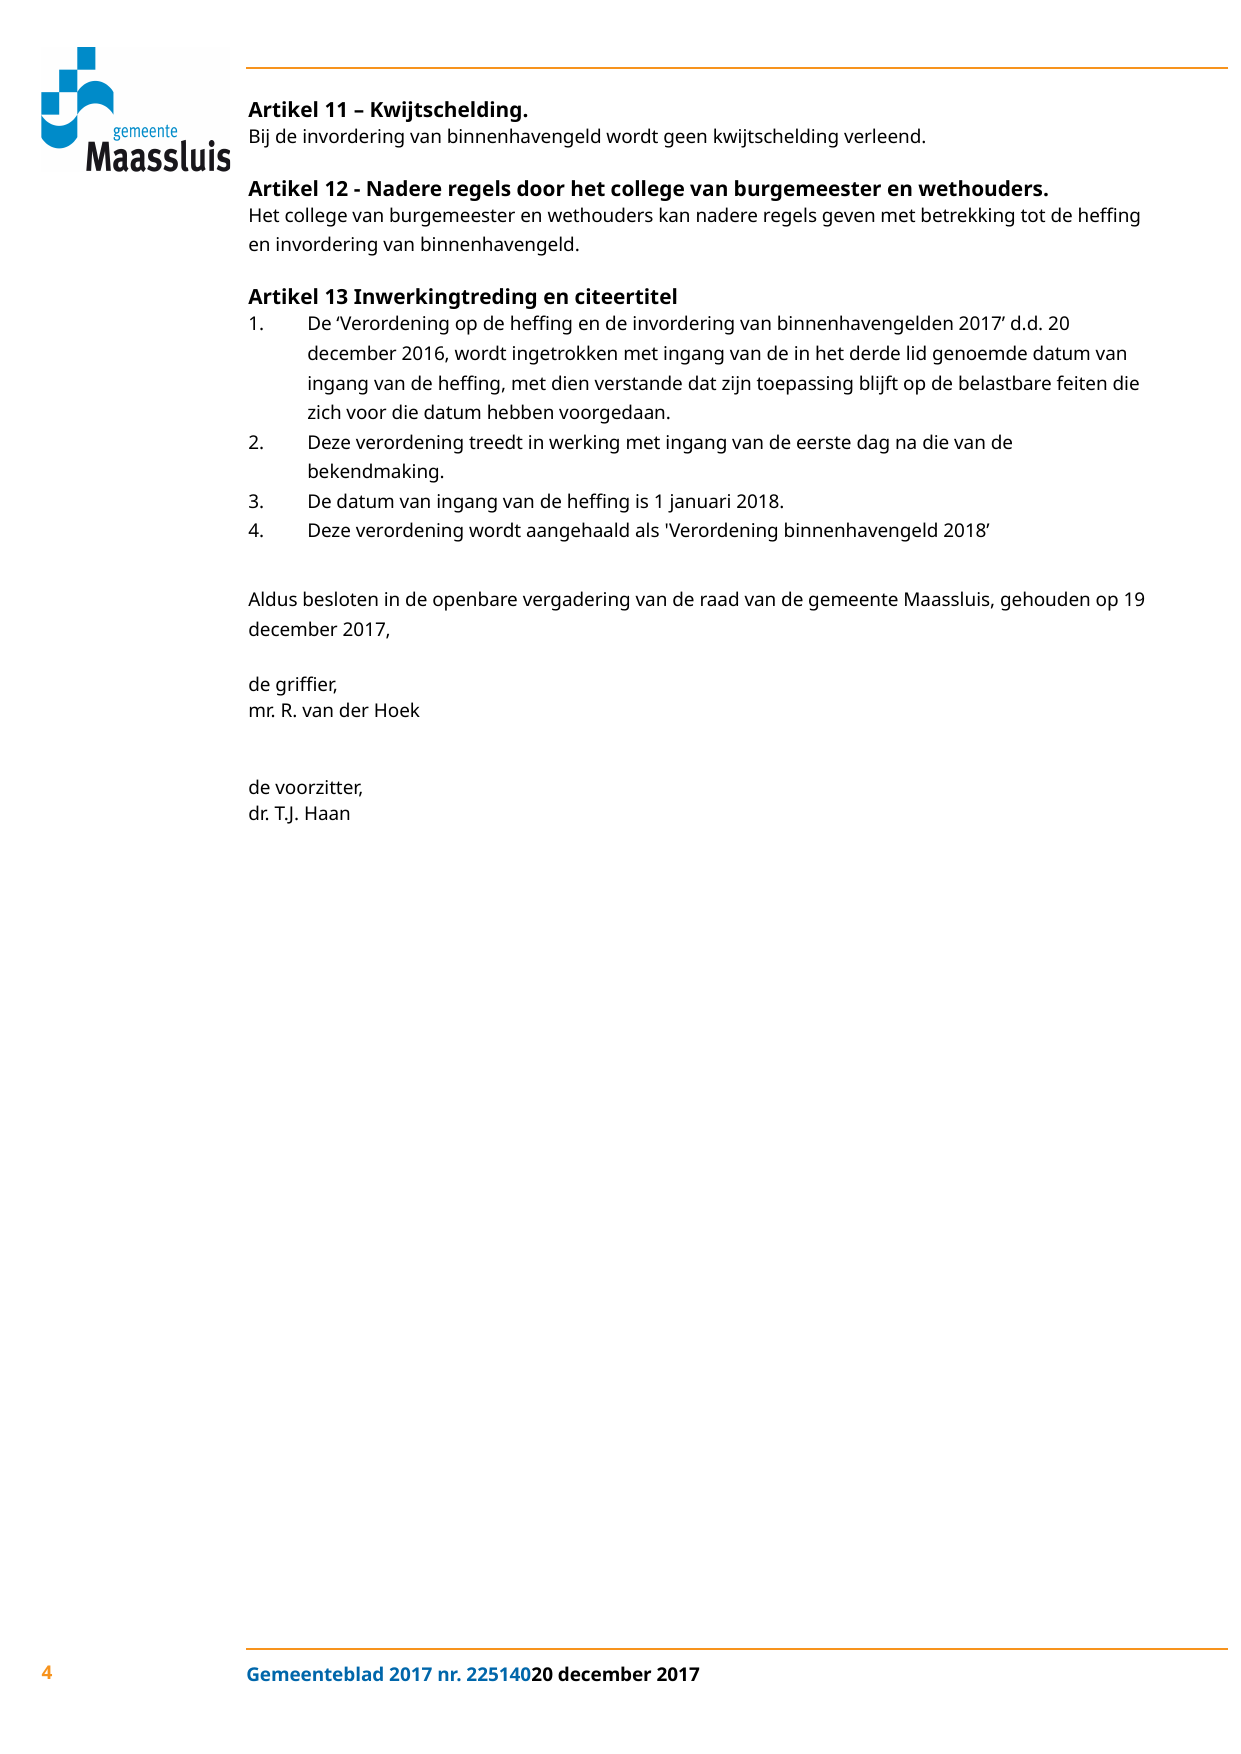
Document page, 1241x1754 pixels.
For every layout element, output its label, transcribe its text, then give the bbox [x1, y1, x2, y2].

text Artikel 12 - Nadere regels door het college van burgemeester en wethouders. [248, 174, 1152, 202]
text de griffier, [248, 671, 1152, 697]
text Artikel 11 – Kwijtschelding. [248, 95, 1152, 123]
text Het college van burgemeester en wethouders kan nadere regels geven met betrekking tot de heffing en invordering van binnenhavengeld. [248, 202, 1152, 257]
list De datum van ingang van de heffing is 1 januari 2018. [248, 488, 1152, 514]
list Deze verordening wordt aangehaald als 'Verordening binnenhavengeld 2018’ [248, 518, 1152, 543]
list De ‘Verordening op de heffing en de invordering van binnenhavengelden 2017’ d.d. 20 december 2016, wordt ingetrokken met ingang van de in het derde lid genoemde datum van ingang van de heffing, met dien verstande dat zijn toepassing blijft op de belastbare feiten die zich voor die datum hebben voorgedaan. [248, 311, 1152, 425]
picture [41, 47, 231, 172]
text dr. T.J. Haan [248, 800, 1152, 826]
text Artikel 13 Inwerkingtreding en citeertitel [248, 282, 1152, 311]
text mr. R. van der Hoek [248, 697, 1152, 723]
list Deze verordening treedt in werking met ingang van de eerste dag na die van de bekendmaking. [248, 429, 1152, 484]
text de voorzitter, [248, 774, 1152, 800]
text Aldus besloten in de openbare vergadering van de raad van de gemeente Maassluis, gehouden op 19 december 2017, [248, 586, 1152, 642]
text Bij de invordering van binnenhavengeld wordt geen kwijtschelding verleend. [248, 123, 1152, 149]
picture [41, 47, 77, 92]
